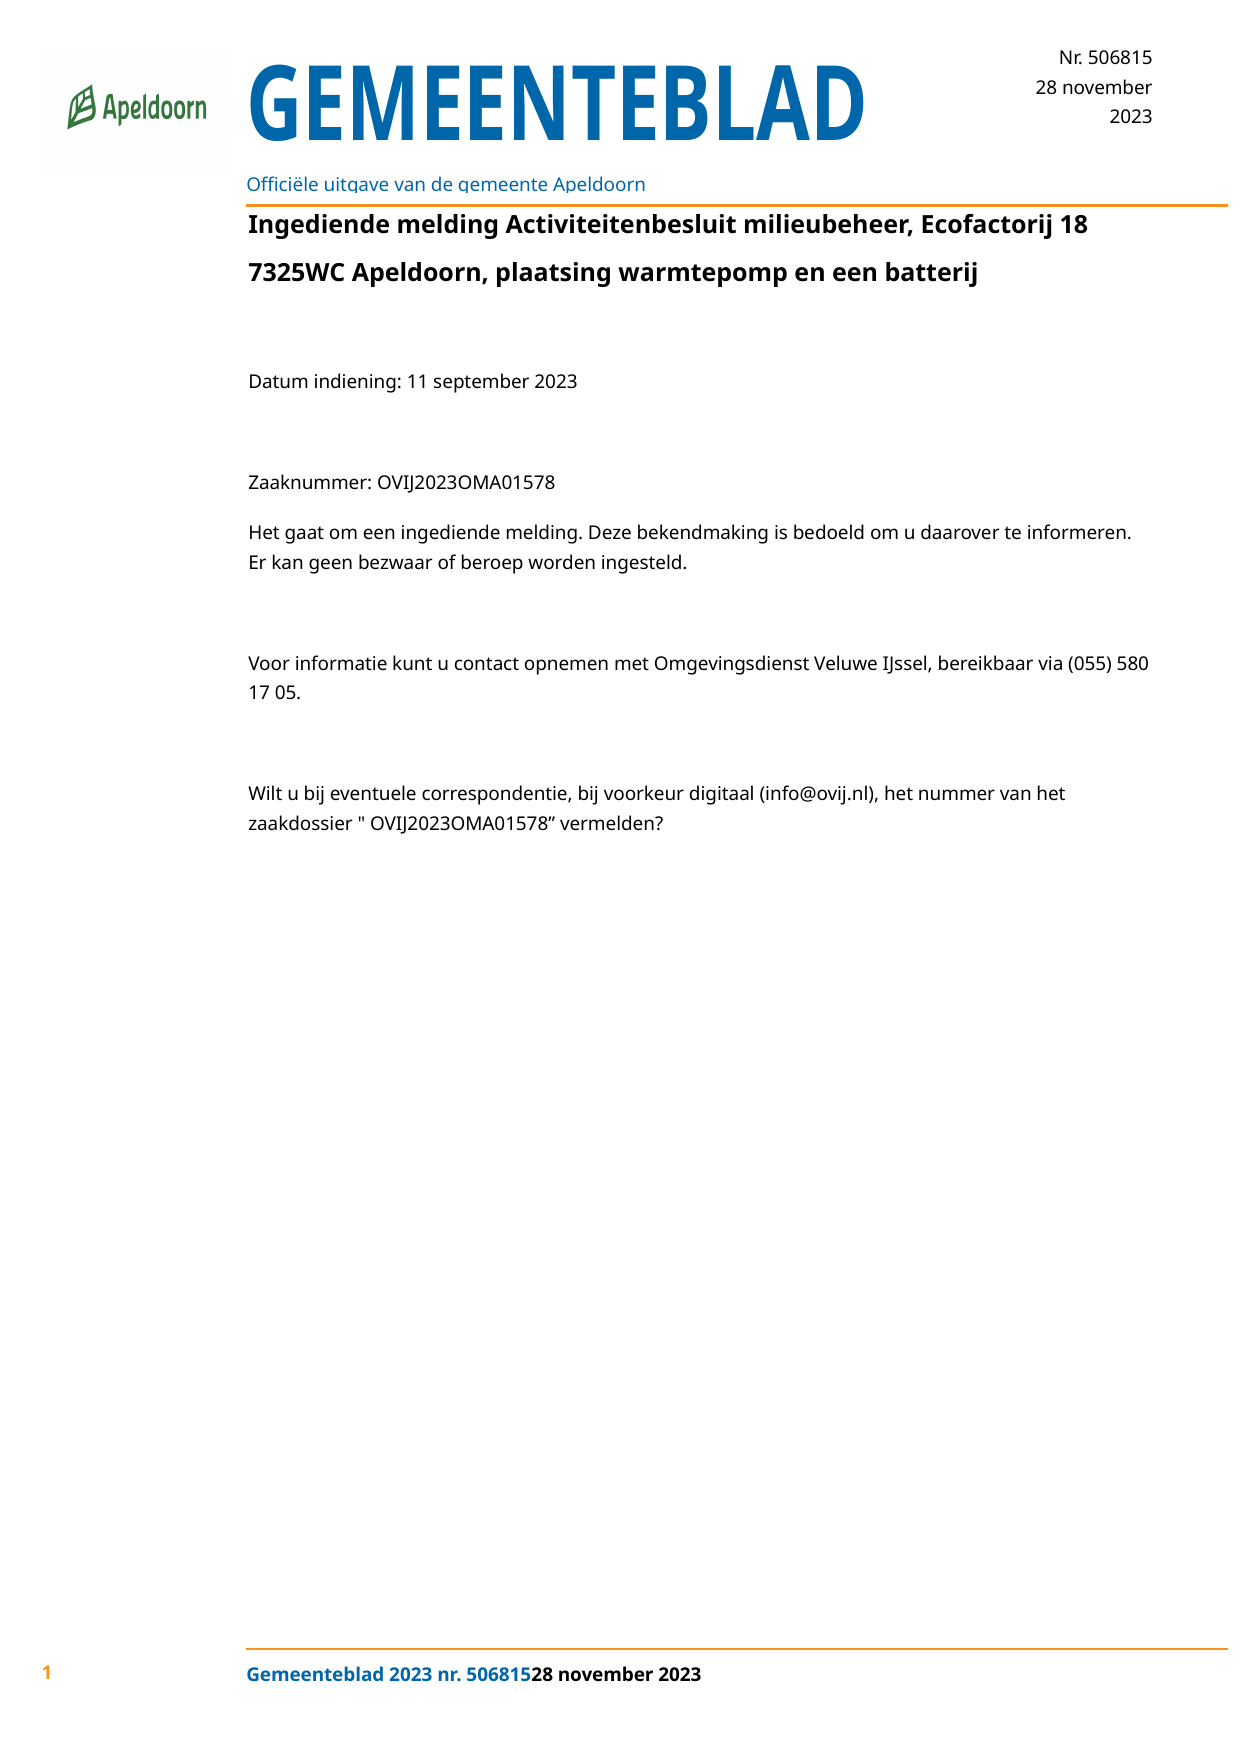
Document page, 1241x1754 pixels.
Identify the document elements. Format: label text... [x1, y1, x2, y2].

text Datum indiening: 11 september 2023 [248, 368, 1152, 394]
text Zaaknummer: OVIJ2023OMA01578 [248, 469, 1152, 495]
text Voor informatie kunt u contact opnemen met Omgevingsdienst Veluwe IJssel, bereikbaar via (055) 580 17 05. [248, 650, 1152, 705]
text Wilt u bij eventuele correspondentie, bij voorkeur digitaal (info@ovij.nl), het nummer van het zaakdossier " OVIJ2023OMA01578” vermelden? [248, 780, 1152, 836]
picture [41, 47, 231, 172]
text Ingediende melding Activiteitenbesluit milieubeheer, Ecofactorij 18 7325WC Apeldoorn, plaatsing warmtepomp en een batterij [248, 207, 1152, 288]
text Het gaat om een ingediende melding. Deze bekendmaking is bedoeld om u daarover te informeren. Er kan geen bezwaar of beroep worden ingesteld. [248, 519, 1152, 575]
